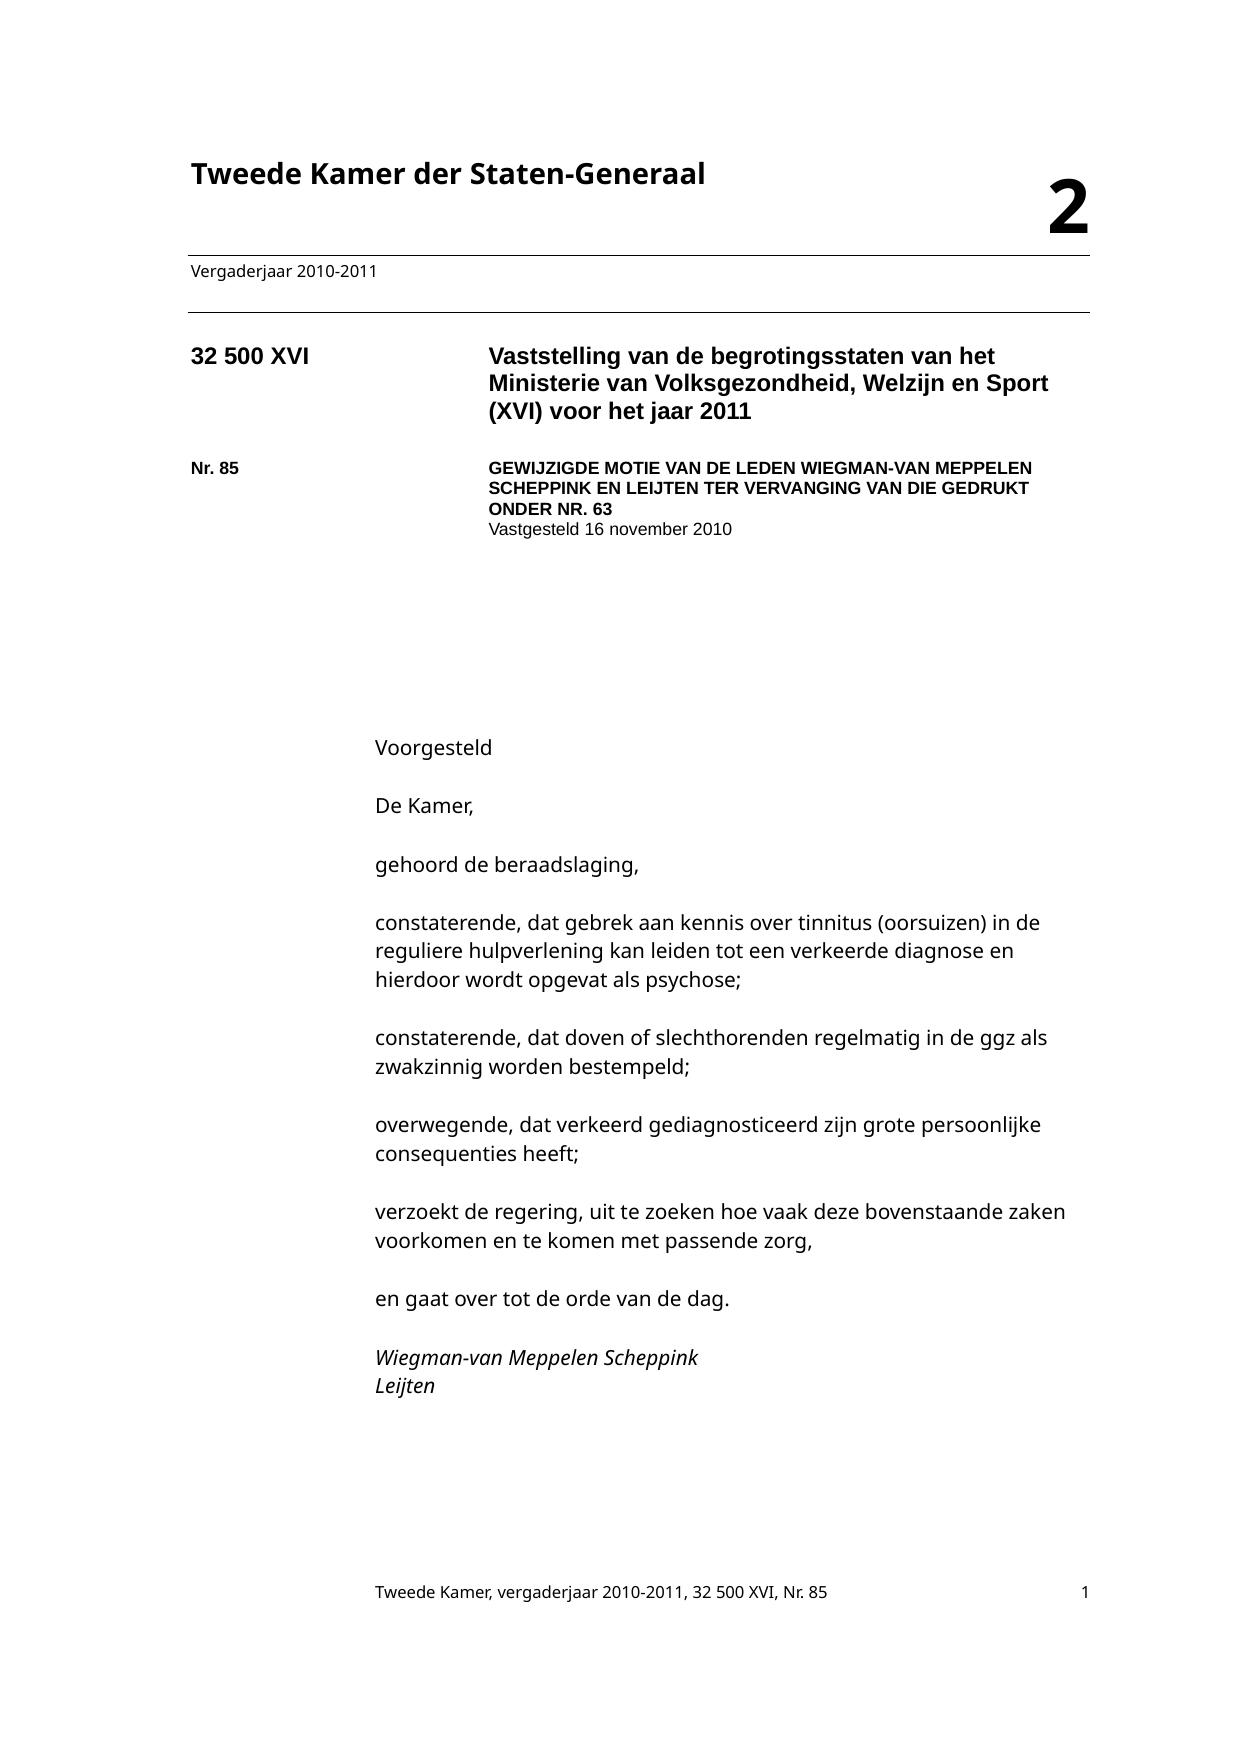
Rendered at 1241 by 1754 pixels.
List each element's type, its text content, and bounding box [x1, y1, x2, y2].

table_cell Nr. 85 [188, 455, 485, 614]
table_header 2 [910, 150, 1090, 255]
text overwegende, dat verkeerd gediagnosticeerd zijn grote persoonlijke consequenties heeft; [375, 1110, 1090, 1167]
table_cell Vergaderjaar 2010-2011 [188, 256, 485, 312]
table_cell GEWIJZIGDE MOTIE VAN DE LEDEN WIEGMAN-VAN MEPPELEN SCHEPPINK EN LEIJTEN TER VERVANGING VAN DIE GEDRUKT ONDER NR. 63 Vastgesteld 16 november 2010 [485, 455, 1090, 614]
text Wiegman-van Meppelen Scheppink [375, 1343, 1090, 1371]
table_cell [485, 313, 1090, 339]
text Leijten [375, 1371, 1090, 1399]
table_header Tweede Kamer der Staten-Generaal [188, 150, 909, 255]
text constaterende, dat doven of slechthorenden regelmatig in de ggz als zwakzinnig worden bestempeld; [375, 1023, 1090, 1080]
text verzoekt de regering, uit te zoeken hoe vaak deze bovenstaande zaken voorkomen en te komen met passende zorg, [375, 1197, 1090, 1254]
table_cell [188, 313, 485, 339]
text en gaat over tot de orde van de dag. [375, 1284, 1090, 1313]
table_cell [485, 256, 1090, 312]
text gehoord de beraadslaging, [375, 850, 1090, 878]
text De Kamer, [375, 791, 1090, 820]
table_cell Vaststelling van de begrotingsstaten van het Ministerie van Volksgezondheid, Welzijn en Sport (XVI) voor het jaar 2011 [485, 339, 1090, 454]
text Voorgesteld [375, 733, 1090, 761]
text constaterende, dat gebrek aan kennis over tinnitus (oorsuizen) in de reguliere hulpverlening kan leiden tot een verkeerde diagnose en hierdoor wordt opgevat als psychose; [375, 908, 1090, 993]
table_cell 32 500 XVI [188, 339, 485, 454]
